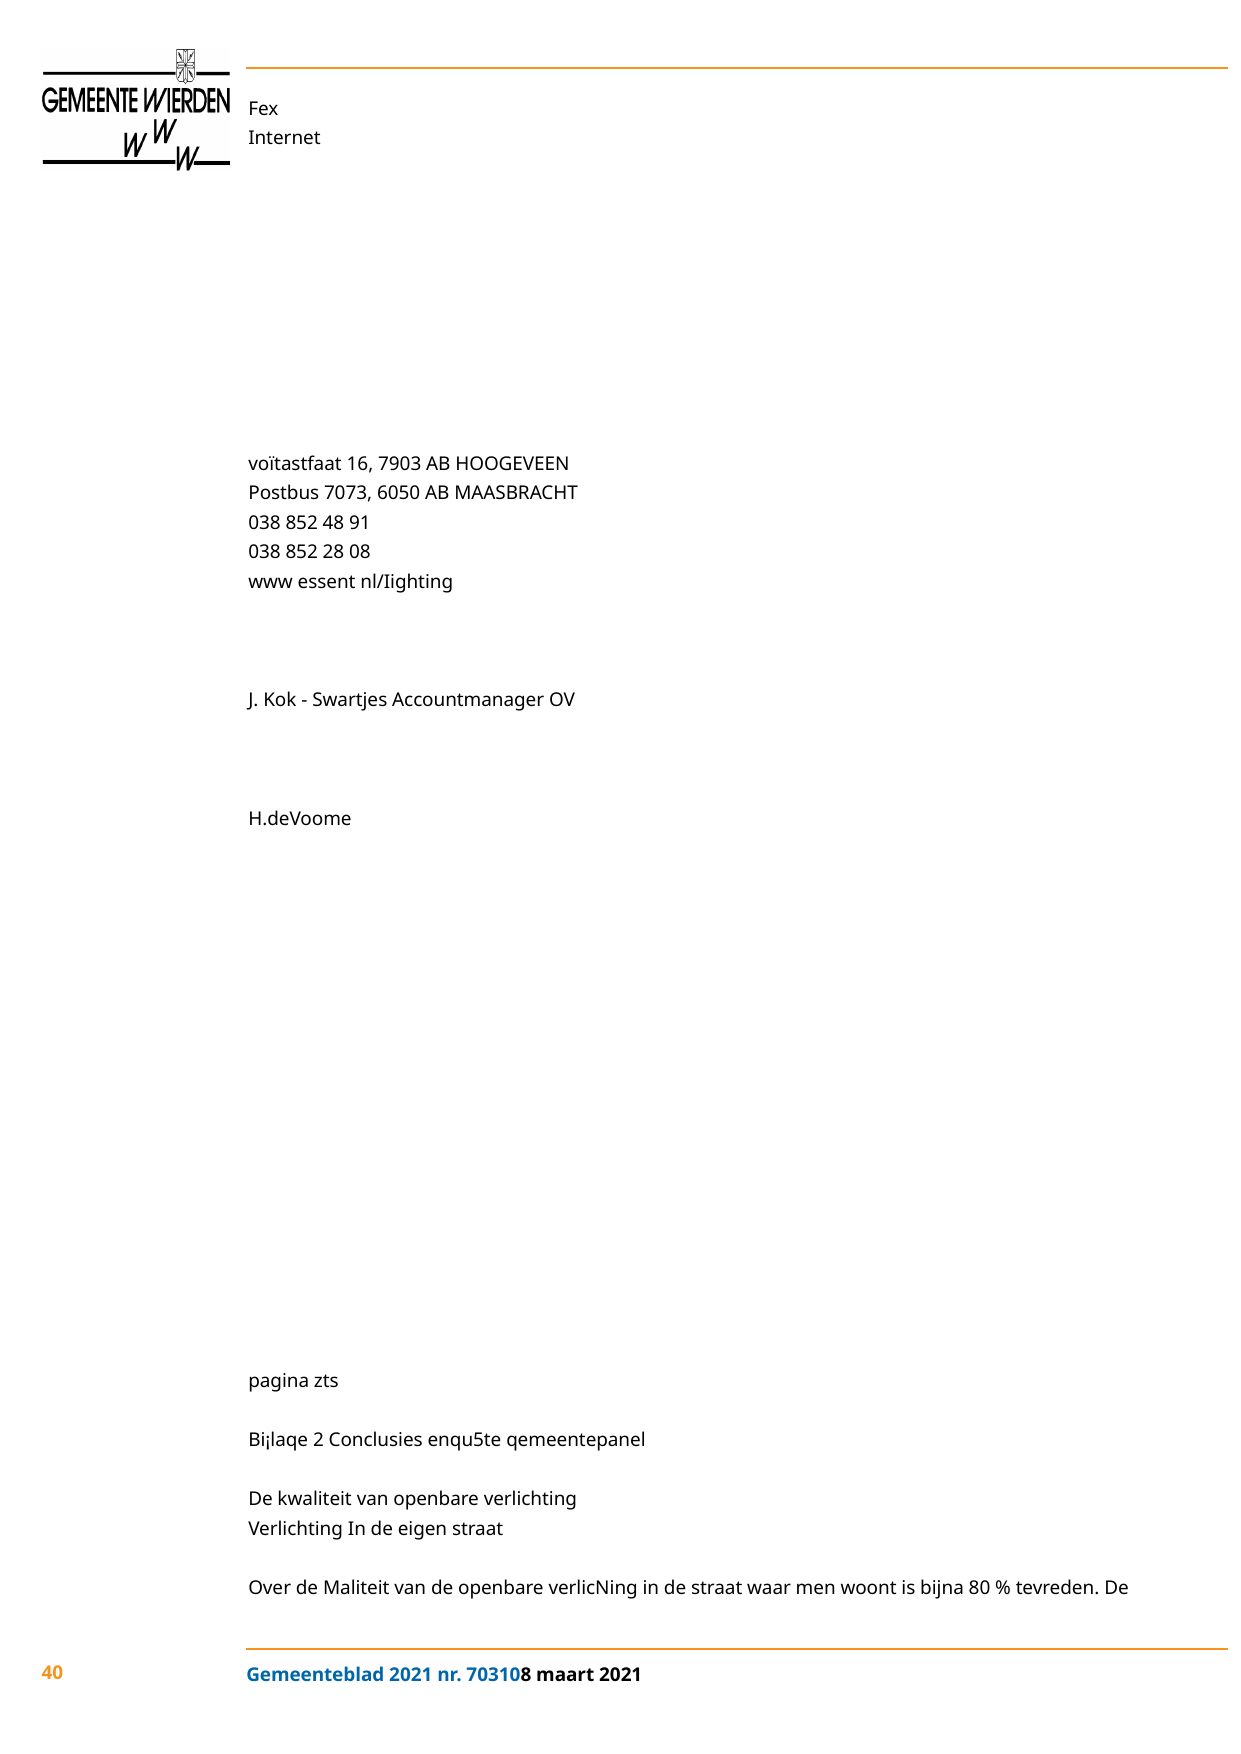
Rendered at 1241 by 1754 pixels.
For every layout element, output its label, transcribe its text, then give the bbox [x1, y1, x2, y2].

text De kwaliteit van openbare verlichting [248, 1485, 1152, 1511]
text Internet [248, 124, 1152, 150]
text Verlichting In de eigen straat [248, 1515, 1152, 1541]
text voïtastfaat 16, 7903 AB HOOGEVEEN [248, 450, 1152, 476]
text Postbus 7073, 6050 AB MAASBRACHT [248, 479, 1152, 505]
text J. Kok - Swartjes Accountmanager OV [248, 686, 1152, 712]
text Fex [248, 95, 1152, 121]
picture [41, 47, 231, 172]
text www essent nl/Iighting [248, 568, 1152, 594]
text 038 852 28 08 [248, 538, 1152, 564]
text H.deVoome [248, 805, 1152, 831]
text pagina zts [248, 1367, 1152, 1393]
text Bi¡laqe 2 Conclusies enqu5te qemeentepanel [248, 1426, 1152, 1452]
text Over de Maliteit van de openbare verlicNing in de straat waar men woont is bijna 80 % tevreden. De [248, 1574, 1152, 1600]
text 038 852 48 91 [248, 509, 1152, 535]
